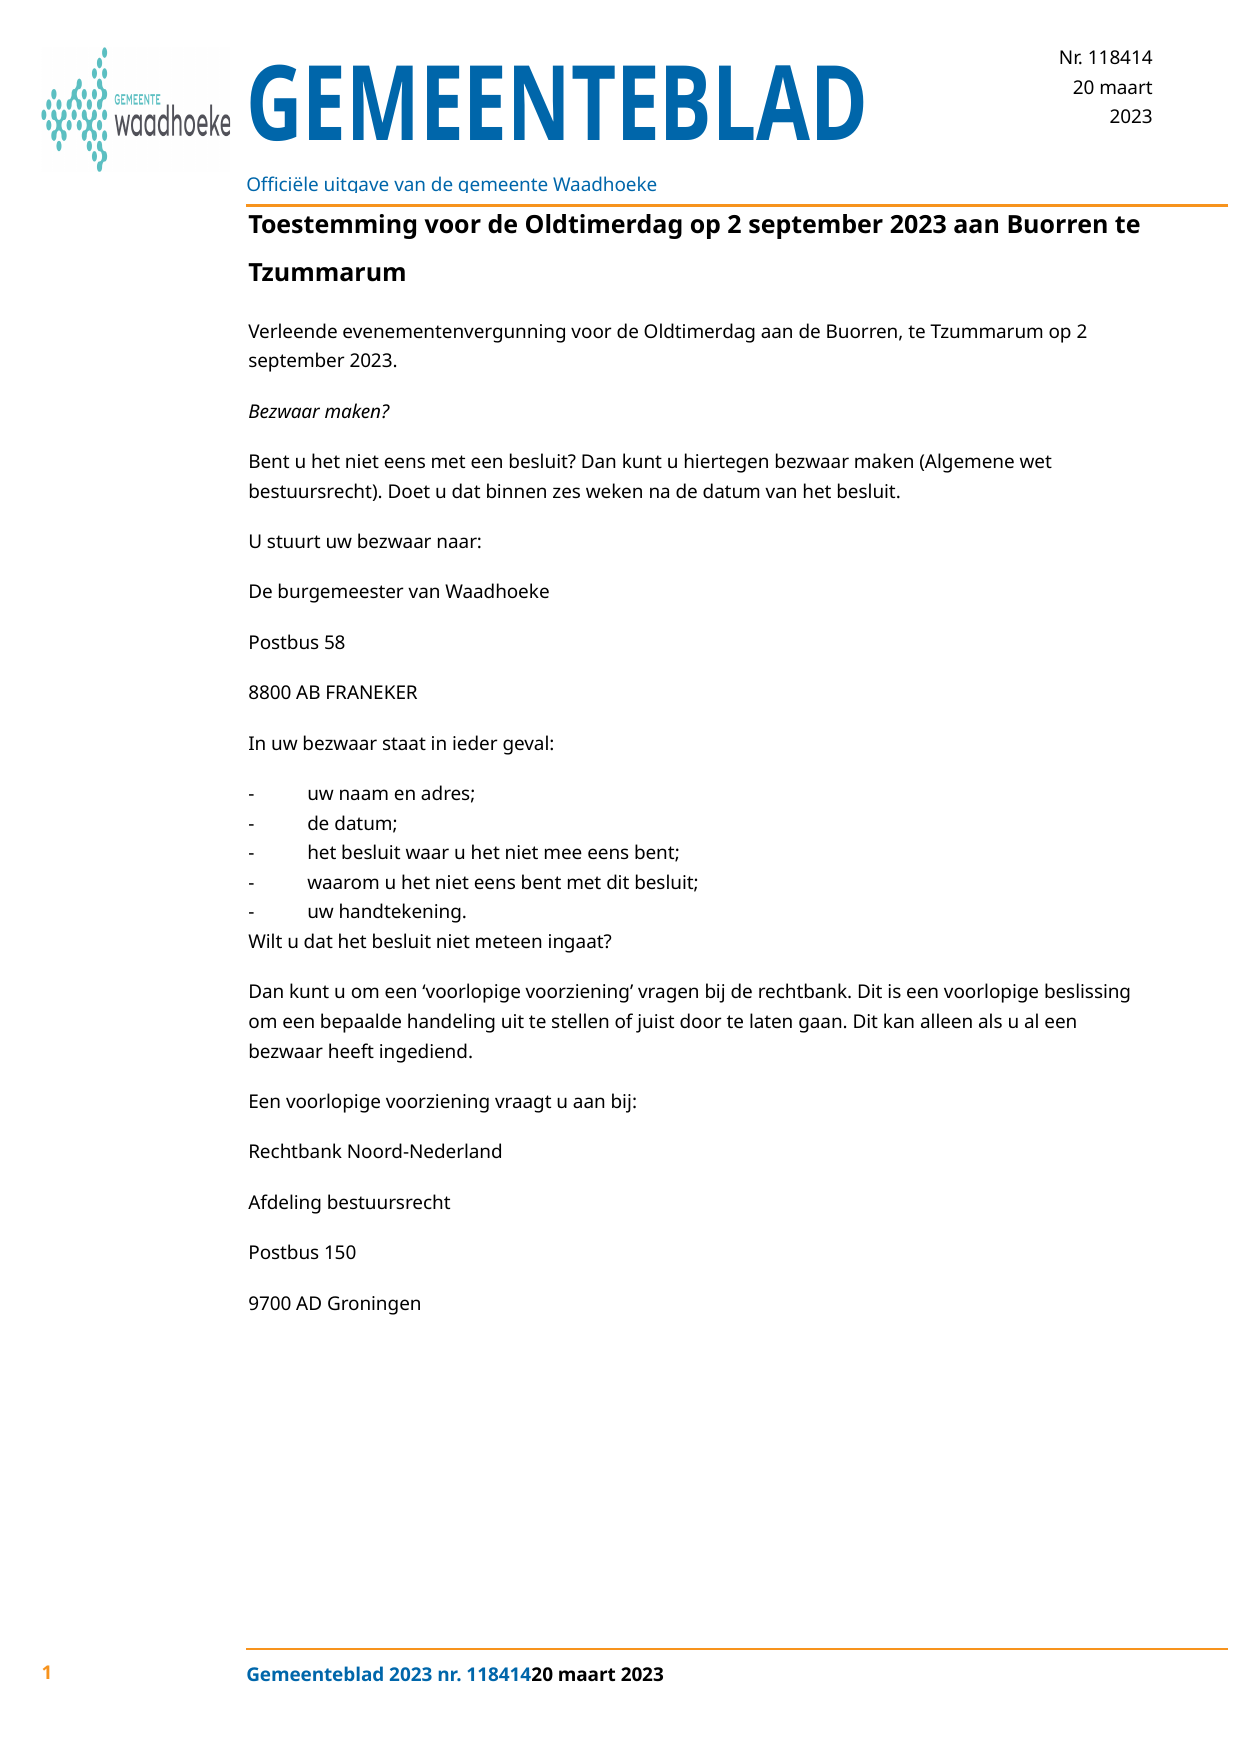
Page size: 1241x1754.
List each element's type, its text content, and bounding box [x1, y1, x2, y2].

text Postbus 58 [248, 629, 1152, 655]
text Verleende evenementenvergunning voor de Oldtimerdag aan de Buorren, te Tzummarum op 2 september 2023. [248, 318, 1152, 373]
text Bent u het niet eens met een besluit? Dan kunt u hiertegen bezwaar maken (Algemene wet bestuursrecht). Doet u dat binnen zes weken na de datum van het besluit. [248, 448, 1152, 504]
text Toestemming voor de Oldtimerdag op 2 september 2023 aan Buorren te Tzummarum [248, 207, 1152, 288]
text De burgemeester van Waadhoeke [248, 579, 1152, 604]
text 9700 AD Groningen [248, 1290, 1152, 1316]
picture [41, 47, 231, 172]
text Dan kunt u om een ‘voorlopige voorziening’ vragen bij de rechtbank. Dit is een voorlopige beslissing om een bepaalde handeling uit te stellen of juist door te laten gaan. Dit kan alleen als u al een bezwaar heeft ingediend. [248, 979, 1152, 1064]
text Afdeling bestuursrecht [248, 1189, 1152, 1215]
text Rechtbank Noord-Nederland [248, 1139, 1152, 1164]
list waarom u het niet eens bent met dit besluit; [248, 869, 1152, 895]
text U stuurt uw bezwaar naar: [248, 528, 1152, 554]
list uw naam en adres; [248, 780, 1152, 806]
list het besluit waar u het niet mee eens bent; [248, 839, 1152, 865]
text Postbus 150 [248, 1239, 1152, 1265]
text In uw bezwaar staat in ieder geval: [248, 730, 1152, 756]
text 8800 AB FRANEKER [248, 679, 1152, 705]
list uw handtekening. [248, 899, 1152, 924]
text Wilt u dat het besluit niet meteen ingaat? [248, 928, 1152, 954]
text Een voorlopige voorziening vraagt u aan bij: [248, 1088, 1152, 1114]
list de datum; [248, 810, 1152, 836]
text Bezwaar maken? [248, 398, 1152, 424]
